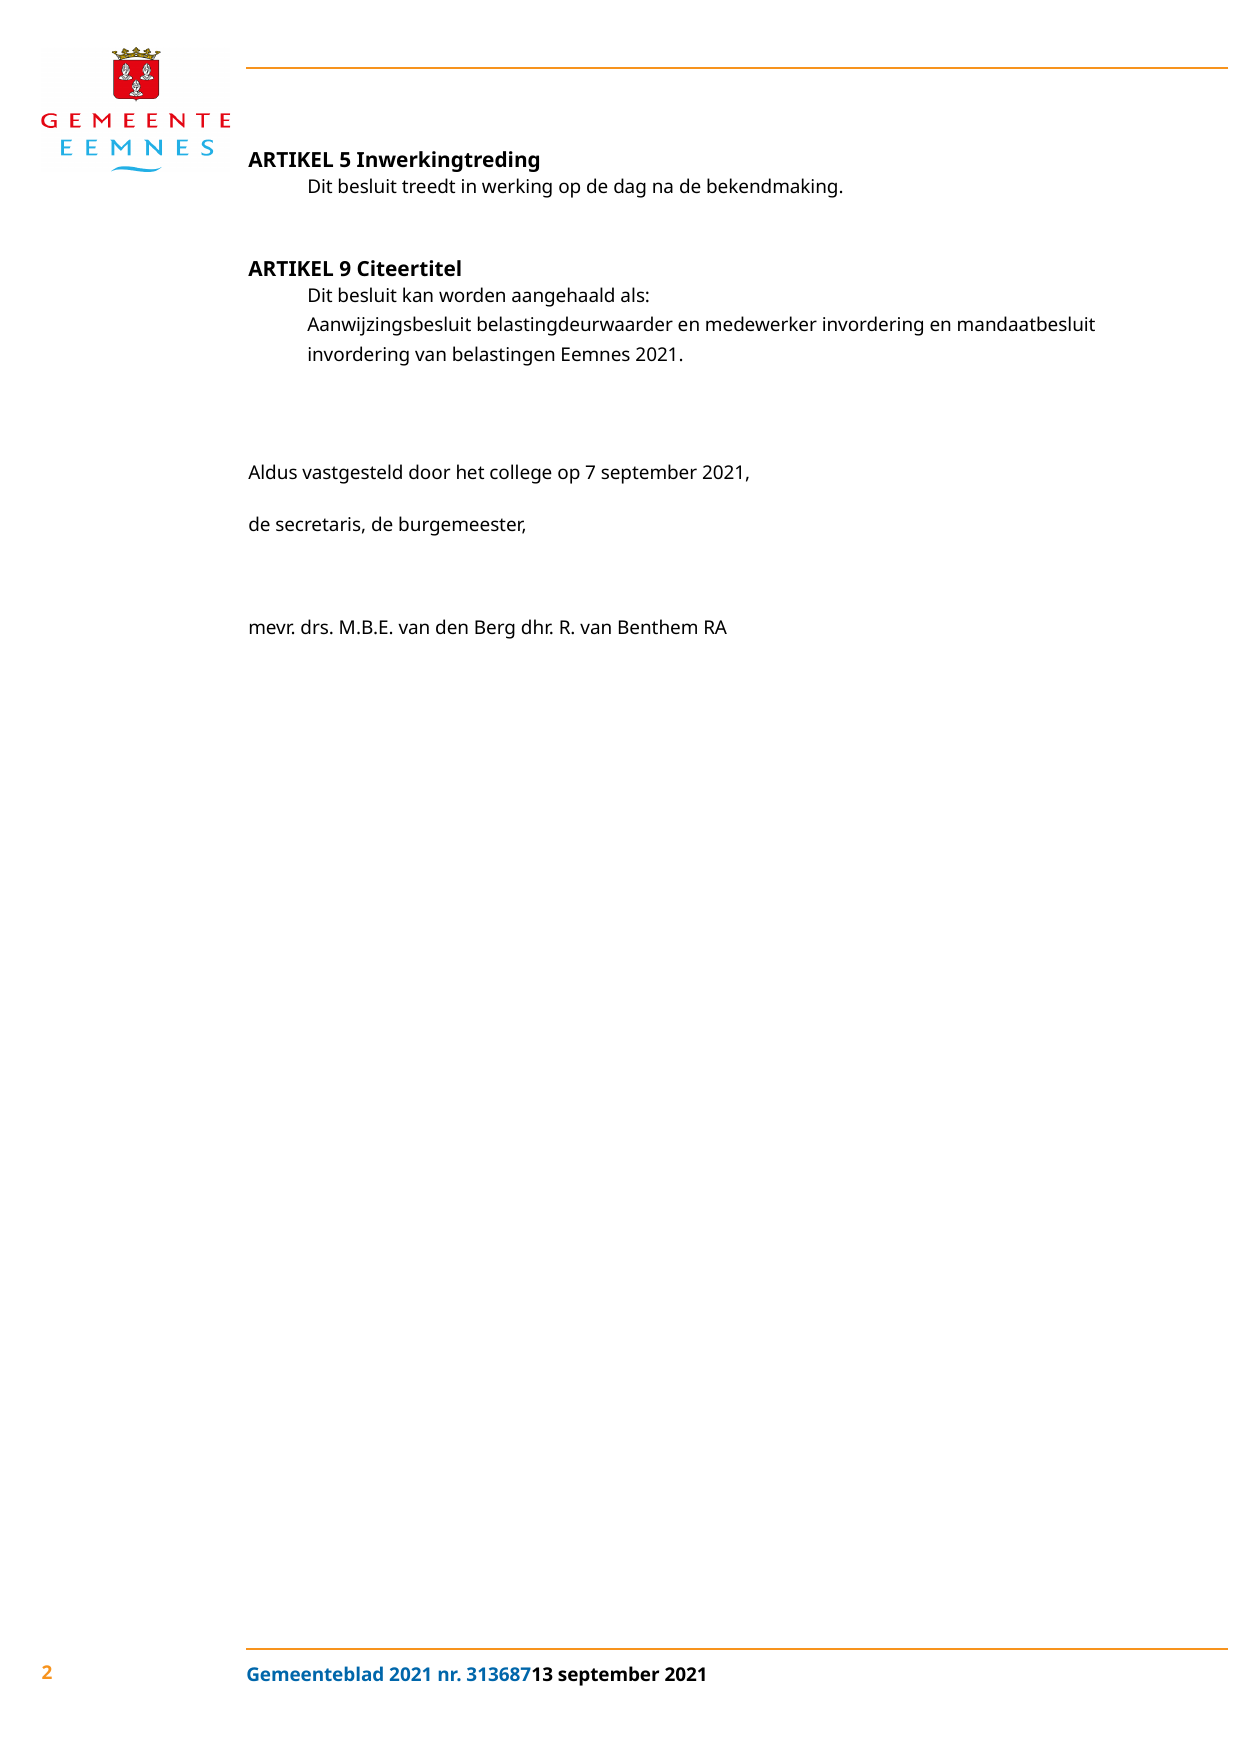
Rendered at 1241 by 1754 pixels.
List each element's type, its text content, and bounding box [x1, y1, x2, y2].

picture [41, 47, 231, 172]
text Aldus vastgesteld door het college op 7 september 2021, [248, 459, 1152, 485]
text ARTIKEL 9 Citeertitel [248, 254, 1152, 282]
text de secretaris, de burgemeester, [248, 511, 1152, 537]
list Aanwijzingsbesluit belastingdeurwaarder en medewerker invordering en mandaatbesluit invordering van belastingen Eemnes 2021. [248, 312, 1152, 367]
list Dit besluit kan worden aangehaald als: [248, 282, 1152, 308]
text ARTIKEL 5 Inwerkingtreding [248, 145, 1152, 174]
text mevr. drs. M.B.E. van den Berg dhr. R. van Benthem RA [248, 614, 1152, 640]
list Dit besluit treedt in werking op de dag na de bekendmaking. [248, 174, 1152, 199]
